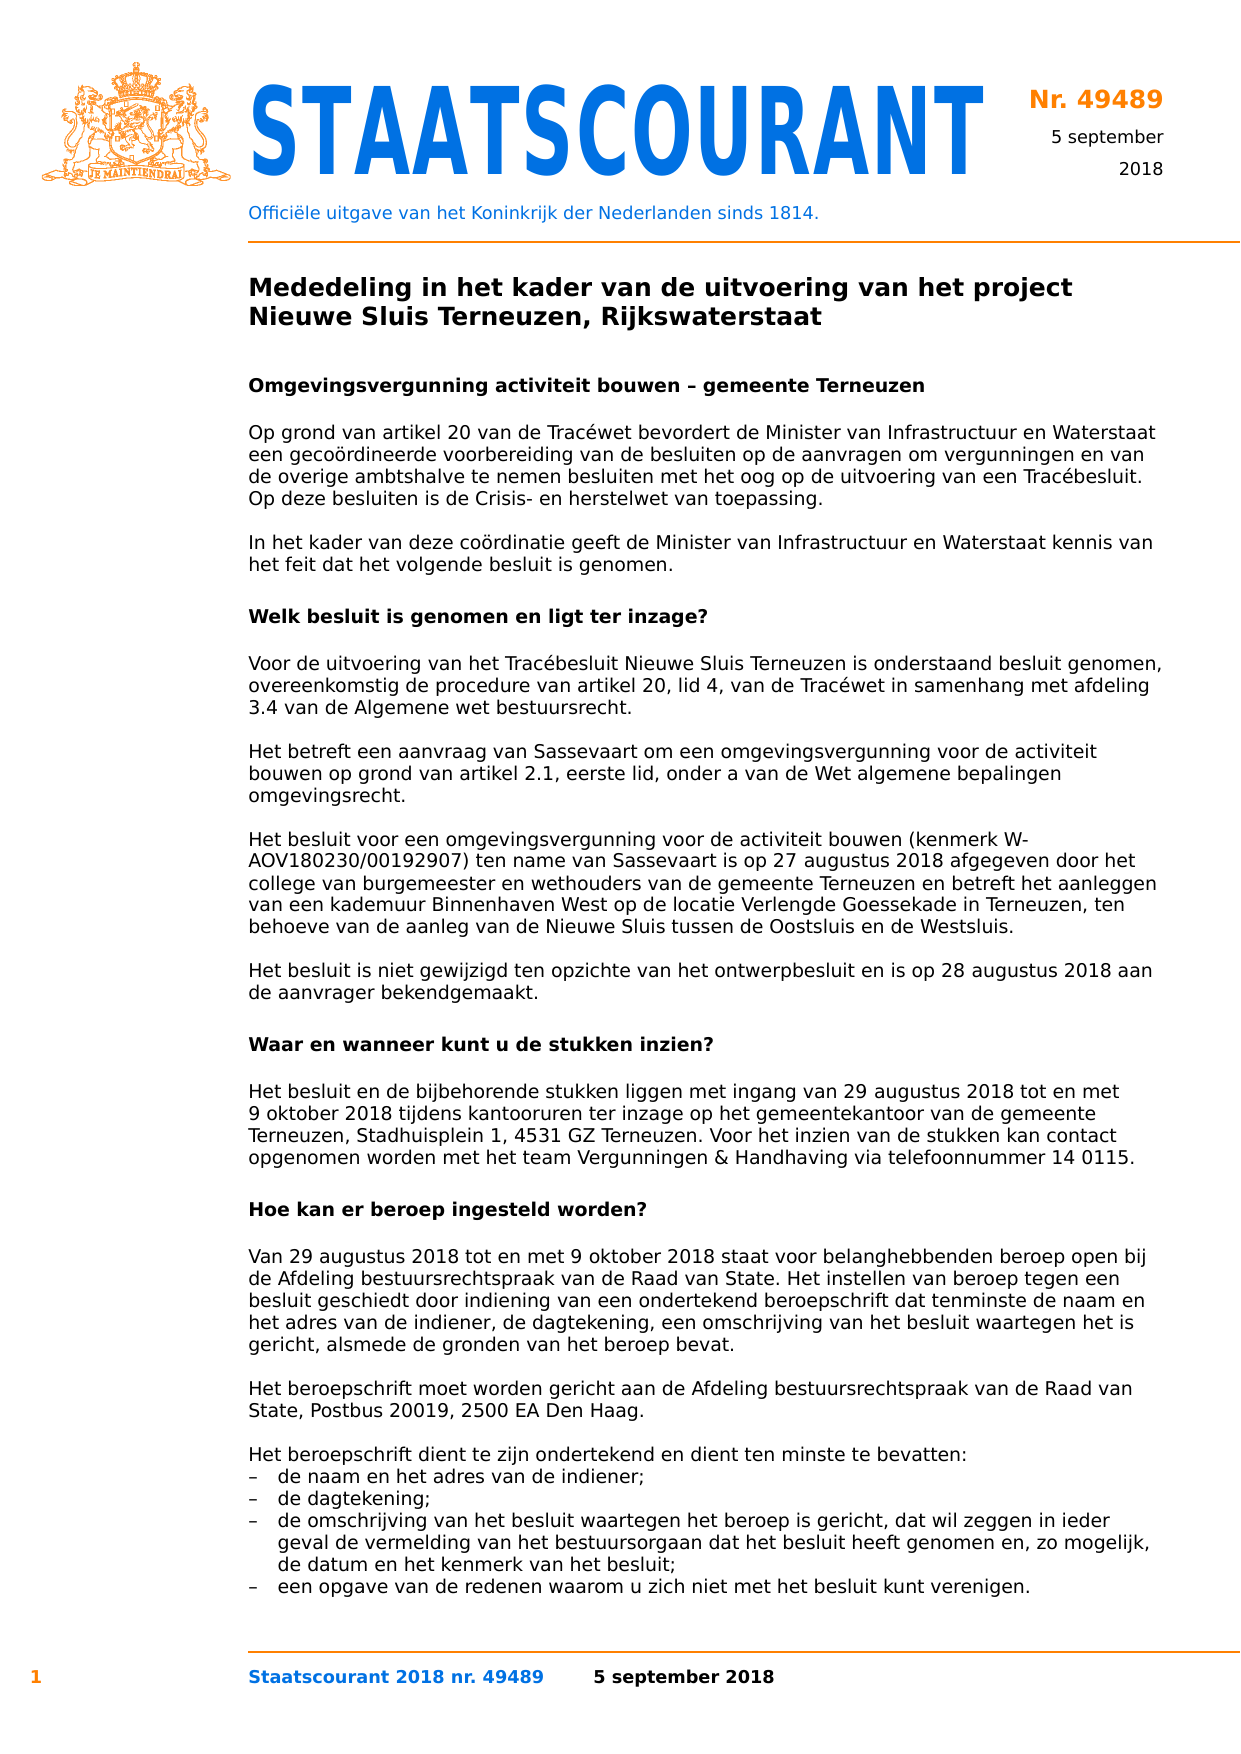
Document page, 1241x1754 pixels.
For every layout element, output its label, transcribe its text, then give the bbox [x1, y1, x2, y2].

table_header STAATSCOURANT [248, 62, 998, 203]
text Het besluit voor een omgevingsvergunning voor de activiteit bouwen (kenmerk W-AOV180230/00192907) ten name van Sassevaart is op 27 augustus 2018 afgegeven door het college van burgemeester en wethouders van de gemeente Terneuzen en betreft het aanleggen van een kademuur Binnenhaven West op de locatie Verlengde Goessekade in Terneuzen, ten behoeve van de aanleg van de Nieuwe Sluis tussen de Oostsluis en de Westsluis. [248, 828, 1163, 938]
subtitle Omgevingsvergunning activiteit bouwen – gemeente Terneuzen [248, 375, 1163, 397]
text Het beroepschrift moet worden gericht aan de Afdeling bestuursrechtspraak van de Raad van State, Postbus 20019, 2500 EA Den Haag. [248, 1378, 1163, 1422]
picture [41, 62, 231, 186]
table_cell 5 september [998, 121, 1240, 153]
table_cell 2018 [998, 153, 1240, 203]
subtitle Mededeling in het kader van de uitvoering van het project Nieuwe Sluis Terneuzen, Rijkswaterstaat [248, 273, 1163, 331]
text Van 29 augustus 2018 tot en met 9 oktober 2018 staat voor belanghebbenden beroep open bij de Afdeling bestuursrechtspraak van de Raad van State. Het instellen van beroep tegen een besluit geschiedt door indiening van een ondertekend beroepschrift dat tenminste de naam en het adres van de indiener, de dagtekening, een omschrijving van het besluit waartegen het is gericht, alsmede de gronden van het beroep bevat. [248, 1246, 1163, 1356]
text In het kader van deze coördinatie geeft de Minister van Infrastructuur en Waterstaat kennis van het feit dat het volgende besluit is genomen. [248, 532, 1163, 576]
subtitle Waar en wanneer kunt u de stukken inzien? [248, 1034, 1163, 1056]
text – de dagtekening; [248, 1488, 1163, 1509]
text Het besluit en de bijbehorende stukken liggen met ingang van 29 augustus 2018 tot en met 9 oktober 2018 tijdens kantooruren ter inzage op het gemeentekantoor van de gemeente Terneuzen, Stadhuisplein 1, 4531 GZ Terneuzen. Voor het inzien van de stukken kan contact opgenomen worden met het team Vergunningen & Handhaving via telefoonnummer 14 0115. [248, 1081, 1163, 1169]
text Op grond van artikel 20 van de Tracéwet bevordert de Minister van Infrastructuur en Waterstaat een gecoördineerde voorbereiding van de besluiten op de aanvragen om vergunningen en van de overige ambtshalve te nemen besluiten met het oog op de uitvoering van een Tracébesluit. Op deze besluiten is de Crisis- en herstelwet van toepassing. [248, 422, 1163, 510]
subtitle Hoe kan er beroep ingesteld worden? [248, 1199, 1163, 1221]
text Het beroepschrift dient te zijn ondertekend en dient ten minste te bevatten: [248, 1444, 1163, 1466]
text – een opgave van de redenen waarom u zich niet met het besluit kunt verenigen. [248, 1576, 1163, 1597]
text Het besluit is niet gewijzigd ten opzichte van het ontwerpbesluit en is op 28 augustus 2018 aan de aanvrager bekendgemaakt. [248, 960, 1163, 1004]
text – de naam en het adres van de indiener; [248, 1466, 1163, 1488]
table_header [25, 62, 248, 241]
text – de omschrijving van het besluit waartegen het beroep is gericht, dat wil zeggen in ieder geval de vermelding van het bestuursorgaan dat het besluit heeft genomen en, zo mogelijk, de datum en het kenmerk van het besluit; [248, 1509, 1163, 1576]
subtitle Welk besluit is genomen en ligt ter inzage? [248, 606, 1163, 628]
table_header Nr. 49489 [998, 62, 1240, 121]
table_cell Officiële uitgave van het Koninkrijk der Nederlanden sinds 1814. [248, 203, 1240, 241]
text Het betreft een aanvraag van Sassevaart om een omgevingsvergunning voor de activiteit bouwen op grond van artikel 2.1, eerste lid, onder a van de Wet algemene bepalingen omgevingsrecht. [248, 741, 1163, 807]
text Voor de uitvoering van het Tracébesluit Nieuwe Sluis Terneuzen is onderstaand besluit genomen, overeenkomstig de procedure van artikel 20, lid 4, van de Tracéwet in samenhang met afdeling 3.4 van de Algemene wet bestuursrecht. [248, 653, 1163, 719]
